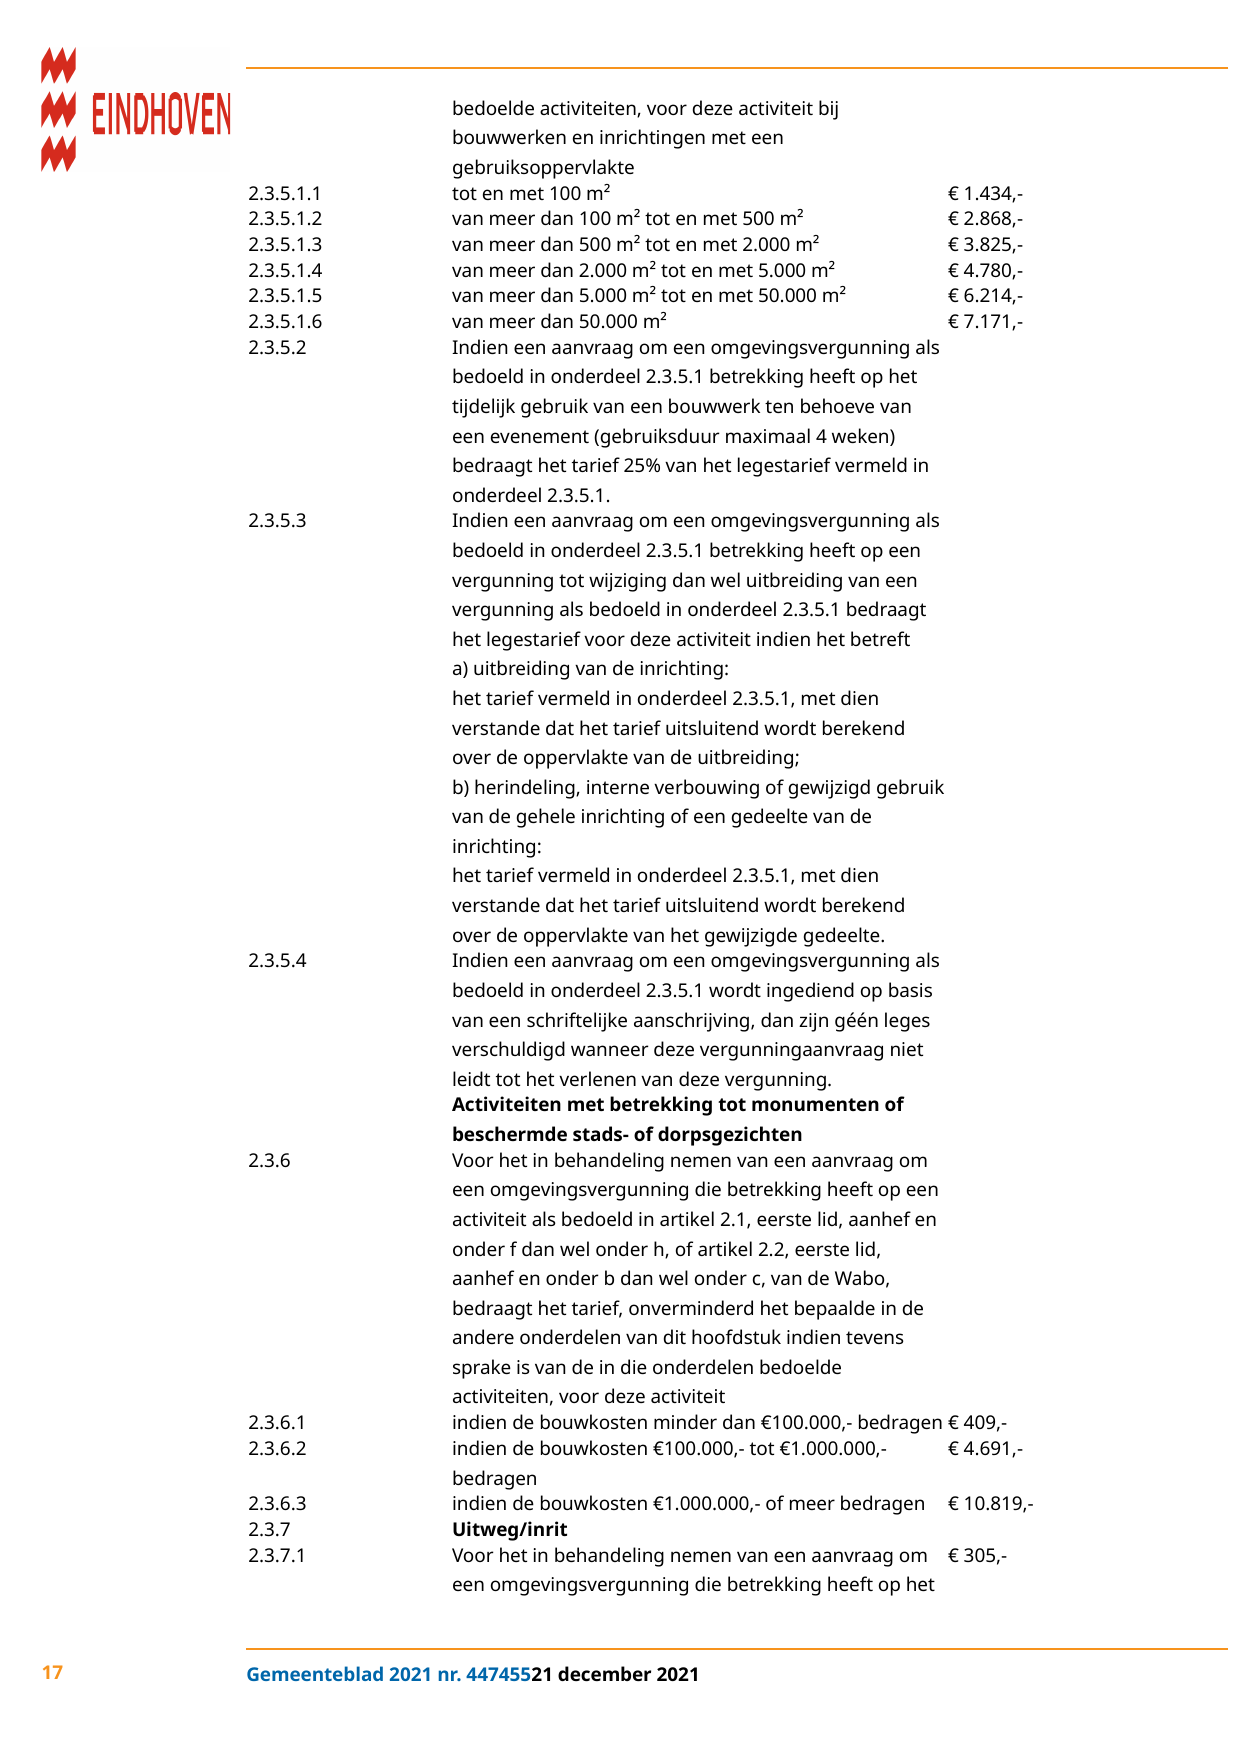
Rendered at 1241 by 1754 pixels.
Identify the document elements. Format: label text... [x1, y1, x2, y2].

table_cell van meer dan 500 m² tot en met 2.000 m² [452, 231, 948, 257]
table_cell € 4.691,- [948, 1435, 1152, 1490]
table_cell € 305,- [948, 1542, 1152, 1597]
table_cell 2.3.5.4 [248, 948, 452, 1092]
table_cell € 4.780,- [948, 257, 1152, 283]
table_cell indien de bouwkosten €1.000.000,- of meer bedragen [452, 1490, 948, 1516]
table_cell 2.3.5.1.6 [248, 308, 452, 334]
table_cell 2.3.6.2 [248, 1435, 452, 1490]
table_cell 2.3.5.1.4 [248, 257, 452, 283]
table_cell indien de bouwkosten €100.000,- tot €1.000.000,- bedragen [452, 1435, 948, 1490]
table_cell van meer dan 5.000 m² tot en met 50.000 m² [452, 283, 948, 308]
table_cell 2.3.5.1.3 [248, 231, 452, 257]
table_cell tot en met 100 m² [452, 180, 948, 205]
table_cell [948, 95, 1152, 180]
table_cell van meer dan 100 m² tot en met 500 m² [452, 205, 948, 231]
table_cell 2.3.6.3 [248, 1490, 452, 1516]
table_cell van meer dan 2.000 m² tot en met 5.000 m² [452, 257, 948, 283]
table_cell van meer dan 50.000 m² [452, 308, 948, 334]
table_cell € 2.868,- [948, 205, 1152, 231]
table_cell [948, 948, 1152, 1092]
table_cell Activiteiten met betrekking tot monumenten of beschermde stads- of dorpsgezichten [452, 1092, 948, 1147]
table_cell € 1.434,- [948, 180, 1152, 205]
table_cell € 409,- [948, 1409, 1152, 1435]
table_cell Indien een aanvraag om een omgevingsvergunning als bedoeld in onderdeel 2.3.5.1 betrekking heeft op een vergunning tot wijziging dan wel uitbreiding van een vergunning als bedoeld in onderdeel 2.3.5.1 bedraagt het legestarief voor deze activiteit indien het betreft a) uitbreiding van de inrichting: het tarief vermeld in onderdeel 2.3.5.1, met dien verstande dat het tarief uitsluitend wordt berekend over de oppervlakte van de uitbreiding; b) herindeling, interne verbouwing of gewijzigd gebruik van de gehele inrichting of een gedeelte van de inrichting: het tarief vermeld in onderdeel 2.3.5.1, met dien verstande dat het tarief uitsluitend wordt berekend over de oppervlakte van het gewijzigde gedeelte. [452, 508, 948, 948]
table_cell [248, 1092, 452, 1147]
table_cell 2.3.7.1 [248, 1542, 452, 1597]
table_cell € 3.825,- [948, 231, 1152, 257]
table_cell € 10.819,- [948, 1490, 1152, 1516]
table_cell Voor het in behandeling nemen van een aanvraag om een omgevingsvergunning die betrekking heeft op het [452, 1542, 948, 1597]
table_cell 2.3.5.1.2 [248, 205, 452, 231]
table_cell 2.3.6 [248, 1147, 452, 1409]
table_cell 2.3.5.1.1 [248, 180, 452, 205]
table_cell Indien een aanvraag om een omgevingsvergunning als bedoeld in onderdeel 2.3.5.1 betrekking heeft op het tijdelijk gebruik van een bouwwerk ten behoeve van een evenement (gebruiksduur maximaal 4 weken) bedraagt het tarief 25% van het legestarief vermeld in onderdeel 2.3.5.1. [452, 334, 948, 508]
table_cell [948, 508, 1152, 948]
table_cell 2.3.7 [248, 1516, 452, 1542]
table_cell € 6.214,- [948, 283, 1152, 308]
table_cell [948, 1516, 1152, 1542]
table_cell 2.3.6.1 [248, 1409, 452, 1435]
picture [41, 47, 231, 172]
table_cell 2.3.5.2 [248, 334, 452, 508]
table_cell Indien een aanvraag om een omgevingsvergunning als bedoeld in onderdeel 2.3.5.1 wordt ingediend op basis van een schriftelijke aanschrijving, dan zijn géén leges verschuldigd wanneer deze vergunningaanvraag niet leidt tot het verlenen van deze vergunning. [452, 948, 948, 1092]
table_cell Voor het in behandeling nemen van een aanvraag om een omgevingsvergunning die betrekking heeft op een activiteit als bedoeld in artikel 2.1, eerste lid, aanhef en onder f dan wel onder h, of artikel 2.2, eerste lid, aanhef en onder b dan wel onder c, van de Wabo, bedraagt het tarief, onverminderd het bepaalde in de andere onderdelen van dit hoofdstuk indien tevens sprake is van de in die onderdelen bedoelde activiteiten, voor deze activiteit [452, 1147, 948, 1409]
table_cell [248, 95, 452, 180]
table_cell [948, 334, 1152, 508]
table_cell 2.3.5.1.5 [248, 283, 452, 308]
table_cell € 7.171,- [948, 308, 1152, 334]
table_cell indien de bouwkosten minder dan €100.000,- bedragen [452, 1409, 948, 1435]
table_cell 2.3.5.3 [248, 508, 452, 948]
table_cell [948, 1147, 1152, 1409]
table_cell [948, 1092, 1152, 1147]
table_cell Uitweg/inrit [452, 1516, 948, 1542]
table_cell bedoelde activiteiten, voor deze activiteit bij bouwwerken en inrichtingen met een gebruiksoppervlakte [452, 95, 948, 180]
